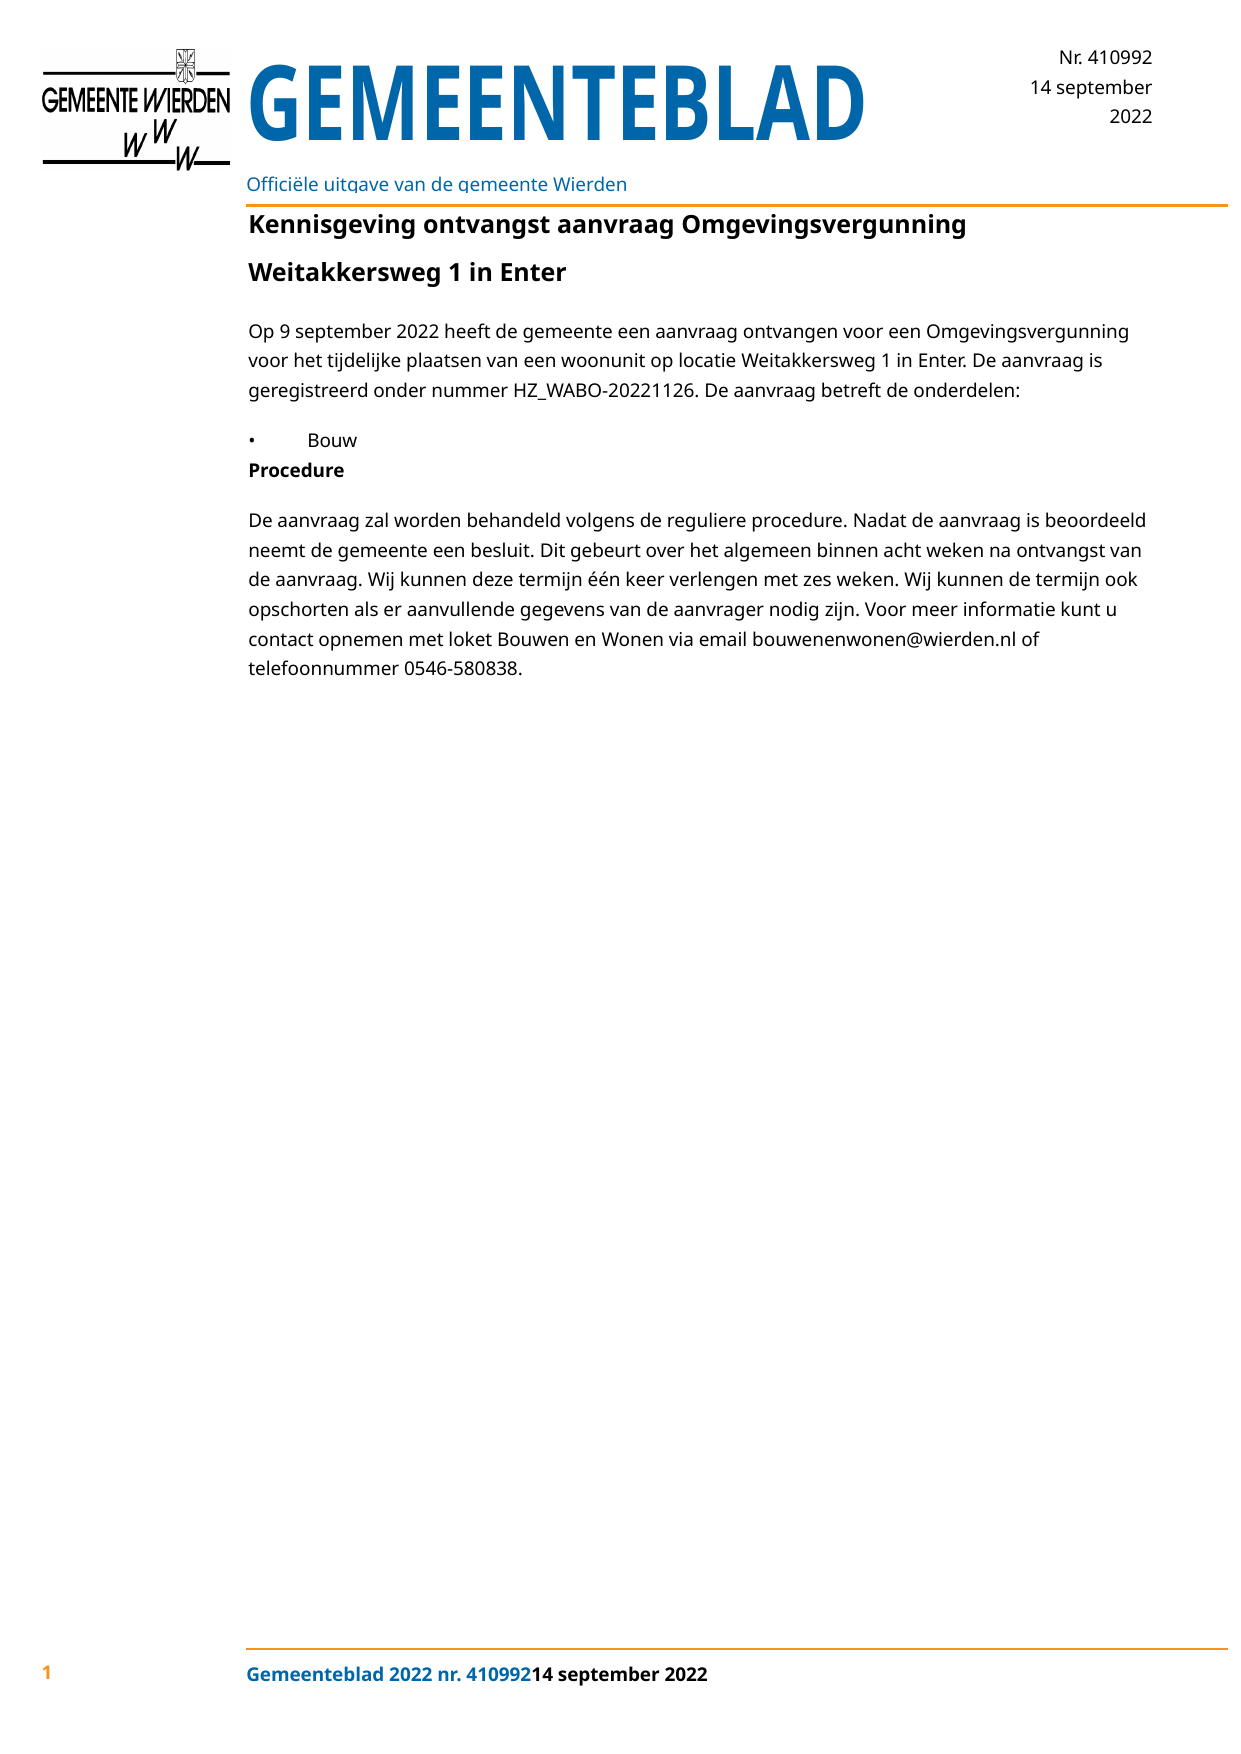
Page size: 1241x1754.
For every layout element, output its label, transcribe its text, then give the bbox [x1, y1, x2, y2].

text Procedure [248, 457, 1152, 483]
text De aanvraag zal worden behandeld volgens de reguliere procedure. Nadat de aanvraag is beoordeeld neemt de gemeente een besluit. Dit gebeurt over het algemeen binnen acht weken na ontvangst van de aanvraag. Wij kunnen deze termijn één keer verlengen met zes weken. Wij kunnen de termijn ook opschorten als er aanvullende gegevens van de aanvrager nodig zijn. Voor meer informatie kunt u contact opnemen met loket Bouwen en Wonen via email bouwenenwonen@wierden.nl of telefoonnummer 0546-580838. [248, 507, 1152, 681]
picture [41, 47, 231, 172]
list Bouw [248, 427, 1152, 453]
text Kennisgeving ontvangst aanvraag Omgevingsvergunning Weitakkersweg 1 in Enter [248, 207, 1152, 288]
text Op 9 september 2022 heeft de gemeente een aanvraag ontvangen voor een Omgevingsvergunning voor het tijdelijke plaatsen van een woonunit op locatie Weitakkersweg 1 in Enter. De aanvraag is geregistreerd onder nummer HZ_WABO-20221126. De aanvraag betreft de onderdelen: [248, 318, 1152, 403]
